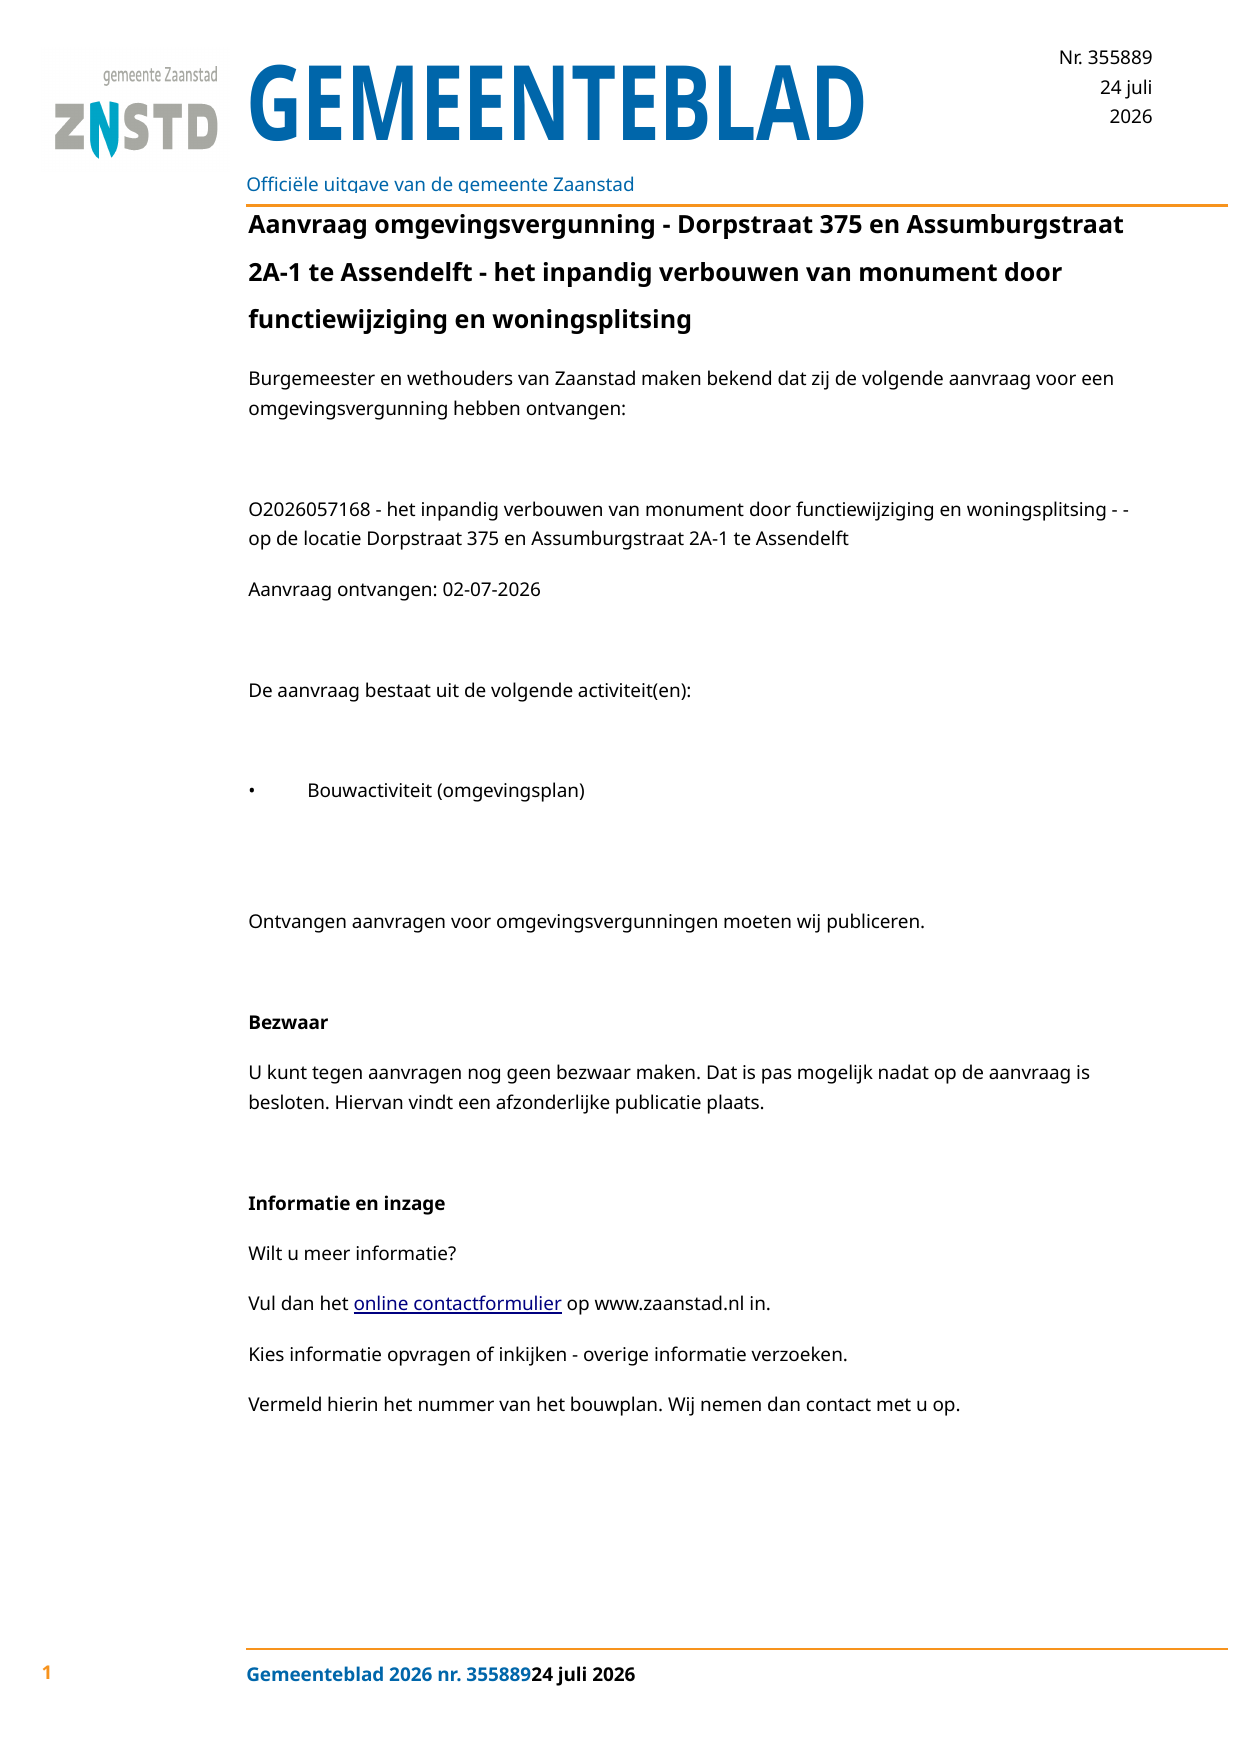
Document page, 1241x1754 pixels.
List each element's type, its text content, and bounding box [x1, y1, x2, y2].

text Vermeld hierin het nummer van het bouwplan. Wij nemen dan contact met u op. [248, 1391, 1152, 1417]
text Aanvraag omgevingsvergunning - Dorpstraat 375 en Assumburgstraat 2A-1 te Assendelft - het inpandig verbouwen van monument door functiewijziging en woningsplitsing [248, 207, 1152, 336]
text U kunt tegen aanvragen nog geen bezwaar maken. Dat is pas mogelijk nadat op de aanvraag is besloten. Hiervan vindt een afzonderlijke publicatie plaats. [248, 1059, 1152, 1114]
text Aanvraag ontvangen: 02-07-2026 [248, 576, 1152, 602]
text Informatie en inzage [248, 1190, 1152, 1215]
text Wilt u meer informatie? [248, 1240, 1152, 1266]
picture [41, 47, 231, 172]
text Burgemeester en wethouders van Zaanstad maken bekend dat zij de volgende aanvraag voor een omgevingsvergunning hebben ontvangen: [248, 366, 1152, 421]
text Vul dan het online contactformulier op www.zaanstad.nl in. [248, 1291, 1152, 1316]
text De aanvraag bestaat uit de volgende activiteit(en): [248, 677, 1152, 702]
text O2026057168 - het inpandig verbouwen van monument door functiewijziging en woningsplitsing - - op de locatie Dorpstraat 375 en Assumburgstraat 2A-1 te Assendelft [248, 496, 1152, 551]
text Kies informatie opvragen of inkijken - overige informatie verzoeken. [248, 1341, 1152, 1367]
text Ontvangen aanvragen voor omgevingsvergunningen moeten wij publiceren. [248, 908, 1152, 934]
text Bezwaar [248, 1009, 1152, 1034]
list Bouwactiviteit (omgevingsplan) [248, 778, 1152, 803]
